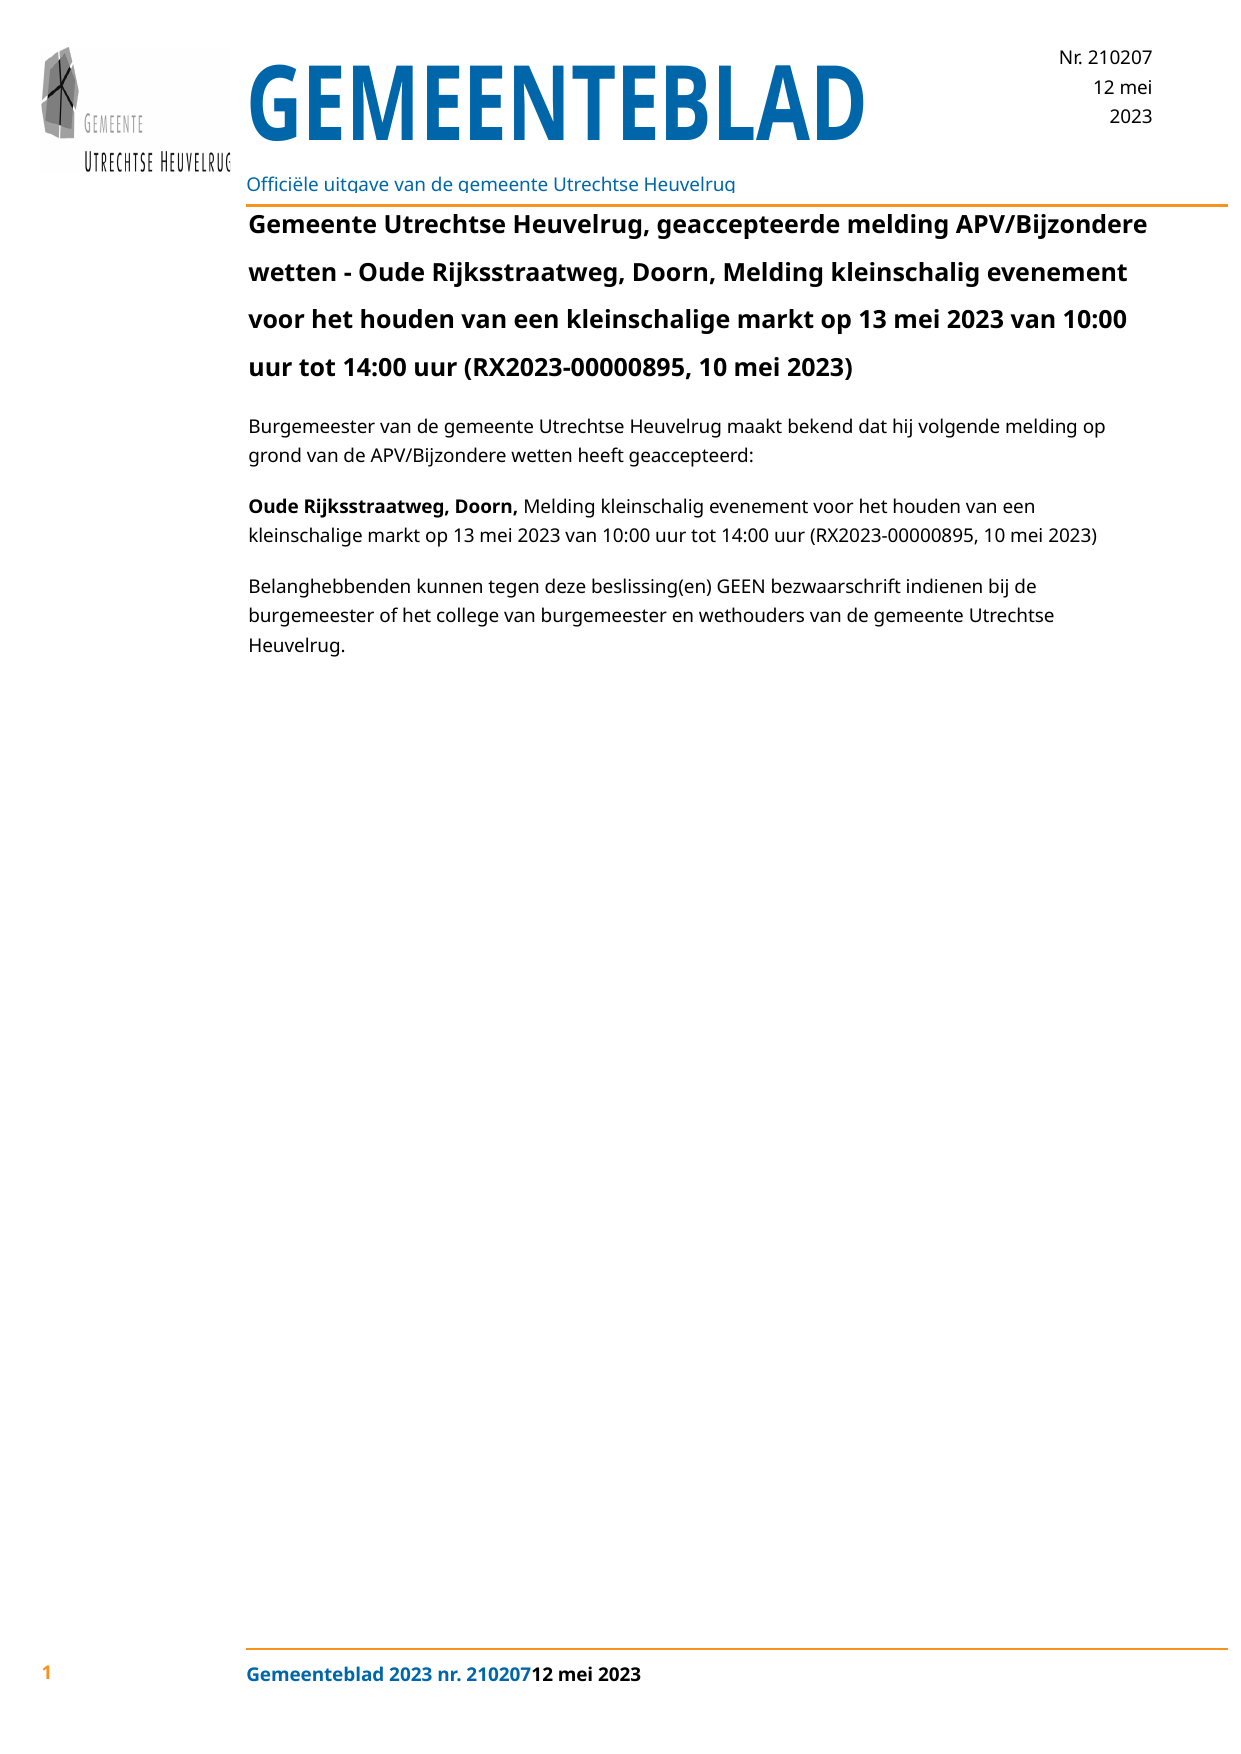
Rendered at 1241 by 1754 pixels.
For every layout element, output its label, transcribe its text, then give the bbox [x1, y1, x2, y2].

text Burgemeester van de gemeente Utrechtse Heuvelrug maakt bekend dat hij volgende melding op grond van de APV/Bijzondere wetten heeft geaccepteerd: [248, 413, 1152, 468]
picture [41, 47, 231, 172]
text Belanghebbenden kunnen tegen deze beslissing(en) GEEN bezwaarschrift indienen bij de burgemeester of het college van burgemeester en wethouders van de gemeente Utrechtse Heuvelrug. [248, 573, 1152, 658]
text Gemeente Utrechtse Heuvelrug, geaccepteerde melding APV/Bijzondere wetten - Oude Rijksstraatweg, Doorn, Melding kleinschalig evenement voor het houden van een kleinschalige markt op 13 mei 2023 van 10:00 uur tot 14:00 uur (RX2023-00000895, 10 mei 2023) [248, 207, 1152, 384]
text Oude Rijksstraatweg, Doorn, Melding kleinschalig evenement voor het houden van een kleinschalige markt op 13 mei 2023 van 10:00 uur tot 14:00 uur (RX2023-00000895, 10 mei 2023) [248, 493, 1152, 548]
